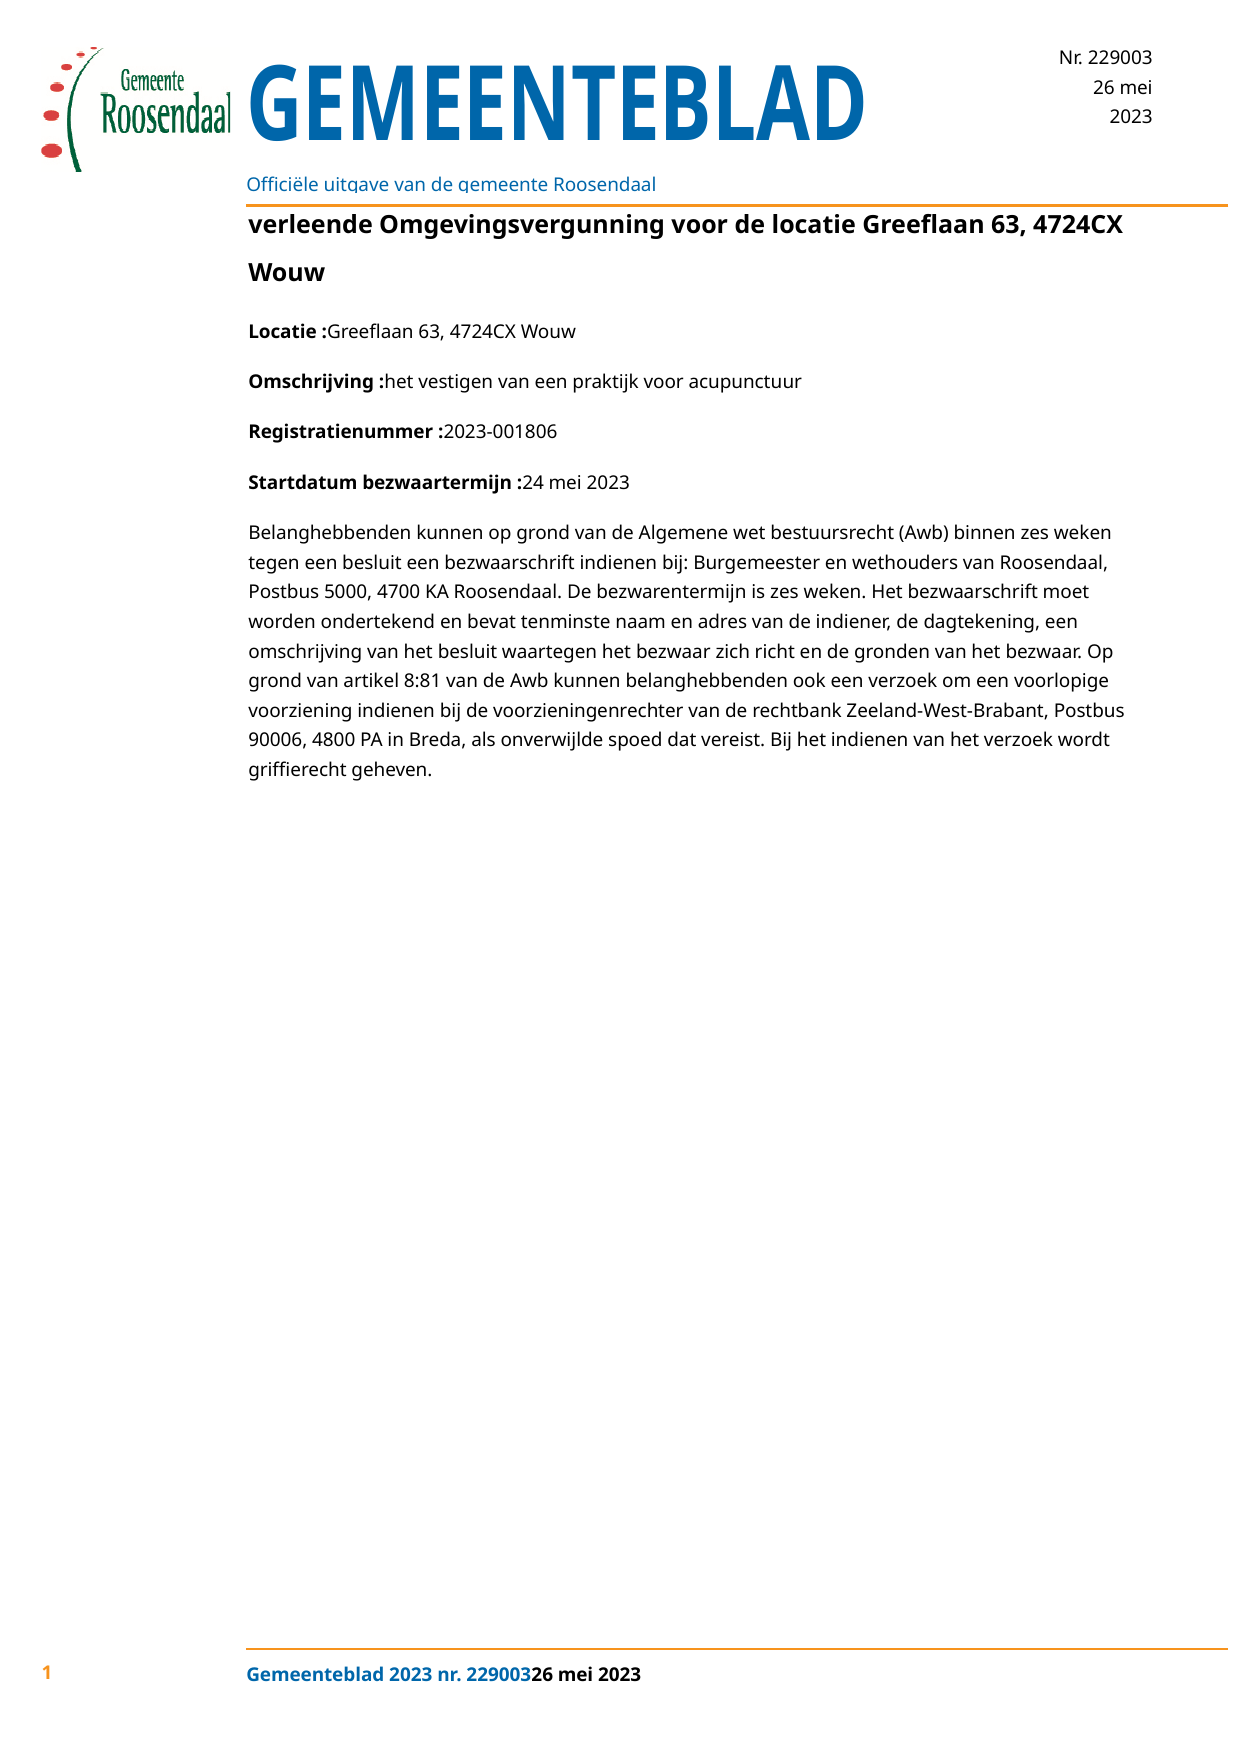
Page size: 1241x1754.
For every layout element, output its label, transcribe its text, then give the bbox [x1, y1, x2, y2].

text Startdatum bezwaartermijn :24 mei 2023 [248, 469, 1152, 495]
text Locatie :Greeflaan 63, 4724CX Wouw [248, 318, 1152, 344]
text verleende Omgevingsvergunning voor de locatie Greeflaan 63, 4724CX Wouw [248, 207, 1152, 288]
text Registratienummer :2023-001806 [248, 419, 1152, 444]
picture [41, 47, 231, 172]
text Omschrijving :het vestigen van een praktijk voor acupunctu­ur [248, 368, 1152, 394]
text Belanghebbenden kunnen op grond van de Algemene wet bestuursrecht (Awb) binnen zes weken tegen een besluit een bezwaarschrift indienen bij: Burgemeester en wethouders van Roosendaal, Postbus 5000, 4700 KA Roosendaal. De bezwarentermijn is zes weken. Het bezwaarschrift moet worden ondertekend en bevat tenminste naam en adres van de indiener, de dagtekening, een omschrijving van het besluit waartegen het bezwaar zich richt en de gronden van het bezwaar. Op grond van artikel 8:81 van de Awb kunnen belanghebbenden ook een verzoek om een voorlopige voorziening indienen bij de voorzieningenrechter van de rechtbank Zeeland-West-Brabant, Postbus 90006, 4800 PA in Breda, als onverwijlde spoed dat vereist. Bij het indienen van het verzoek wordt griffierecht geheven. [248, 519, 1152, 782]
